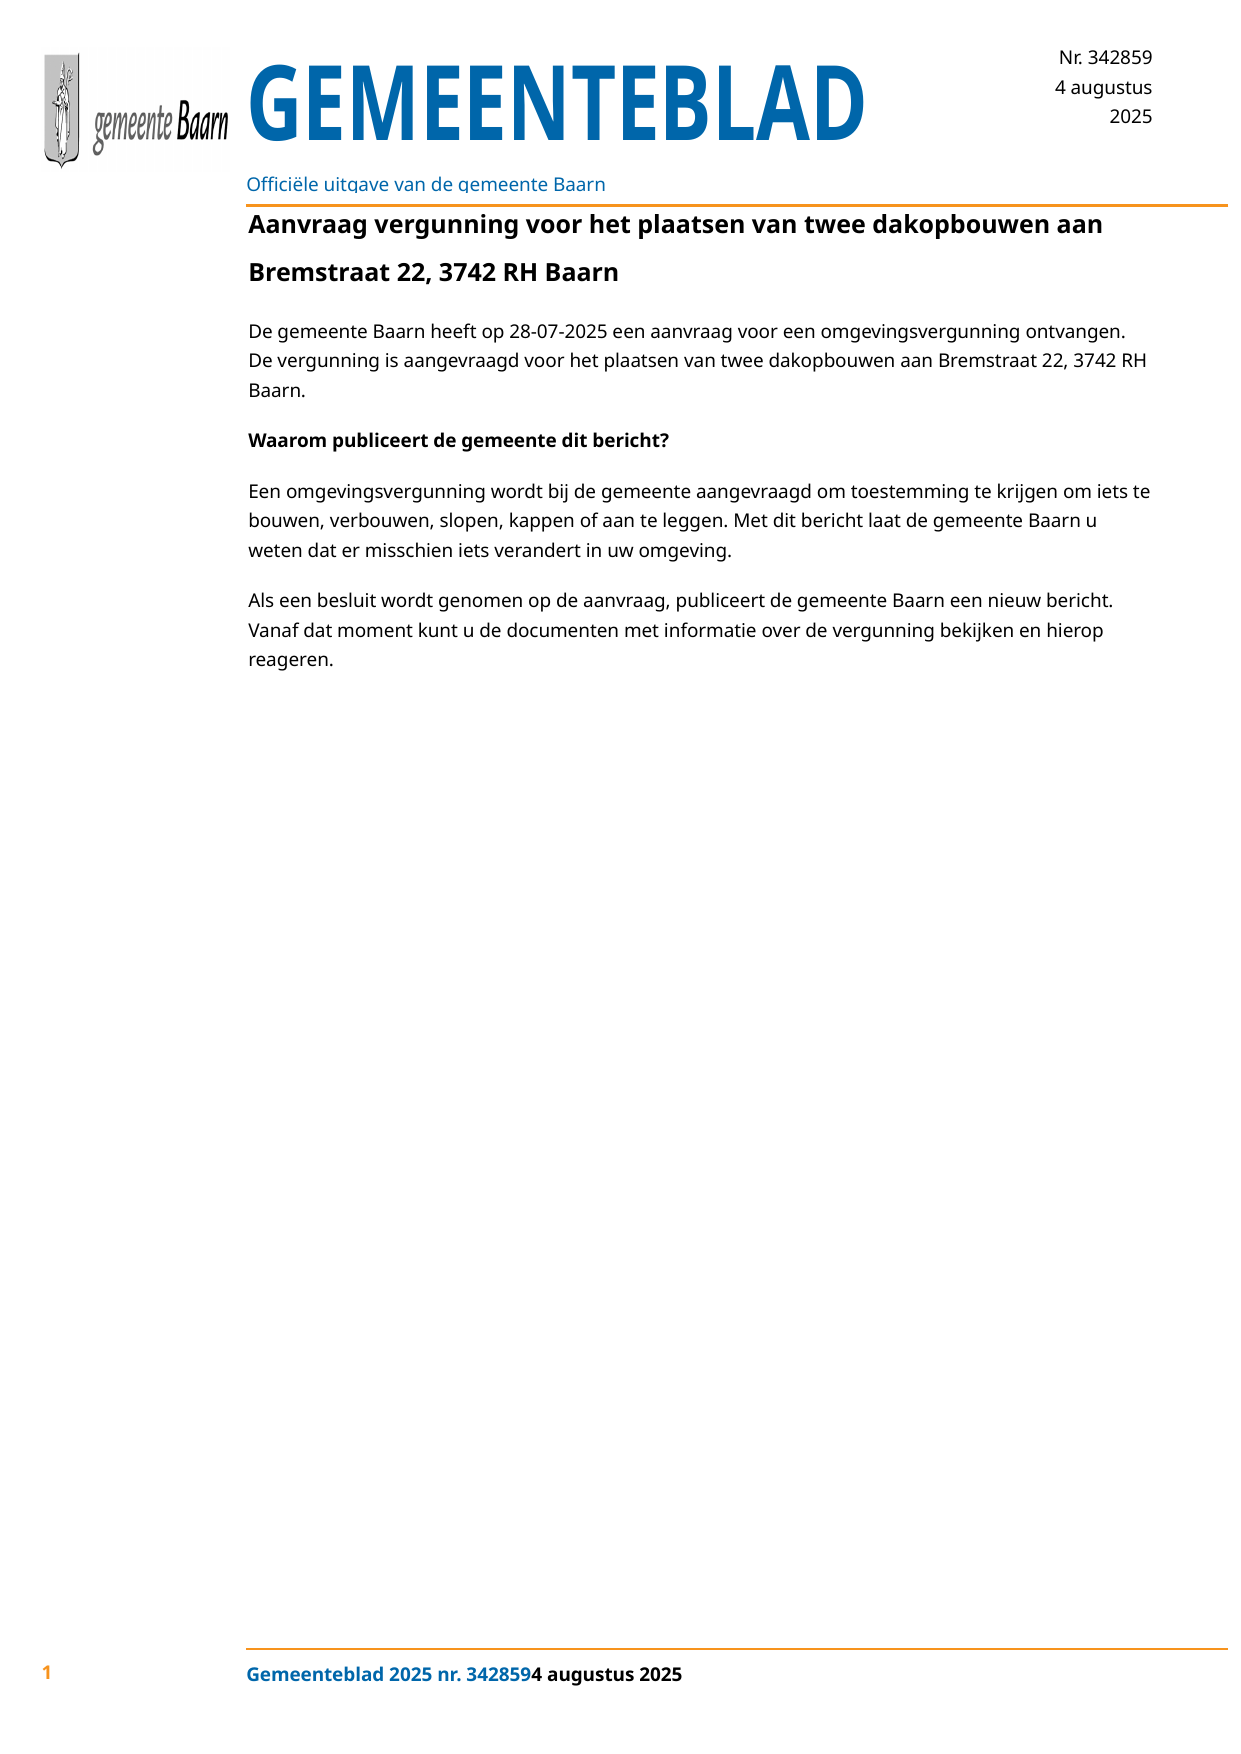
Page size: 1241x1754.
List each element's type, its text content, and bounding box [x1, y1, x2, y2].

text Als een besluit wordt genomen op de aanvraag, publiceert de gemeente Baarn een nieuw bericht. Vanaf dat moment kunt u de documenten met informatie over de vergunning bekijken en hierop reageren. [248, 587, 1152, 672]
text De gemeente Baarn heeft op 28-07-2025 een aanvraag voor een omgevingsvergunning ontvangen. De vergunning is aangevraagd voor het plaatsen van twee dakopbouwen aan Bremstraat 22, 3742 RH Baarn. [248, 318, 1152, 403]
text Een omgevingsvergunning wordt bij de gemeente aangevraagd om toestemming te krijgen om iets te bouwen, verbouwen, slopen, kappen of aan te leggen. Met dit bericht laat de gemeente Baarn u weten dat er misschien iets verandert in uw omgeving. [248, 478, 1152, 563]
picture [41, 47, 231, 172]
text Waarom publiceert de gemeente dit bericht? [248, 427, 1152, 453]
text Aanvraag vergunning voor het plaatsen van twee dakopbouwen aan Bremstraat 22, 3742 RH Baarn [248, 207, 1152, 288]
